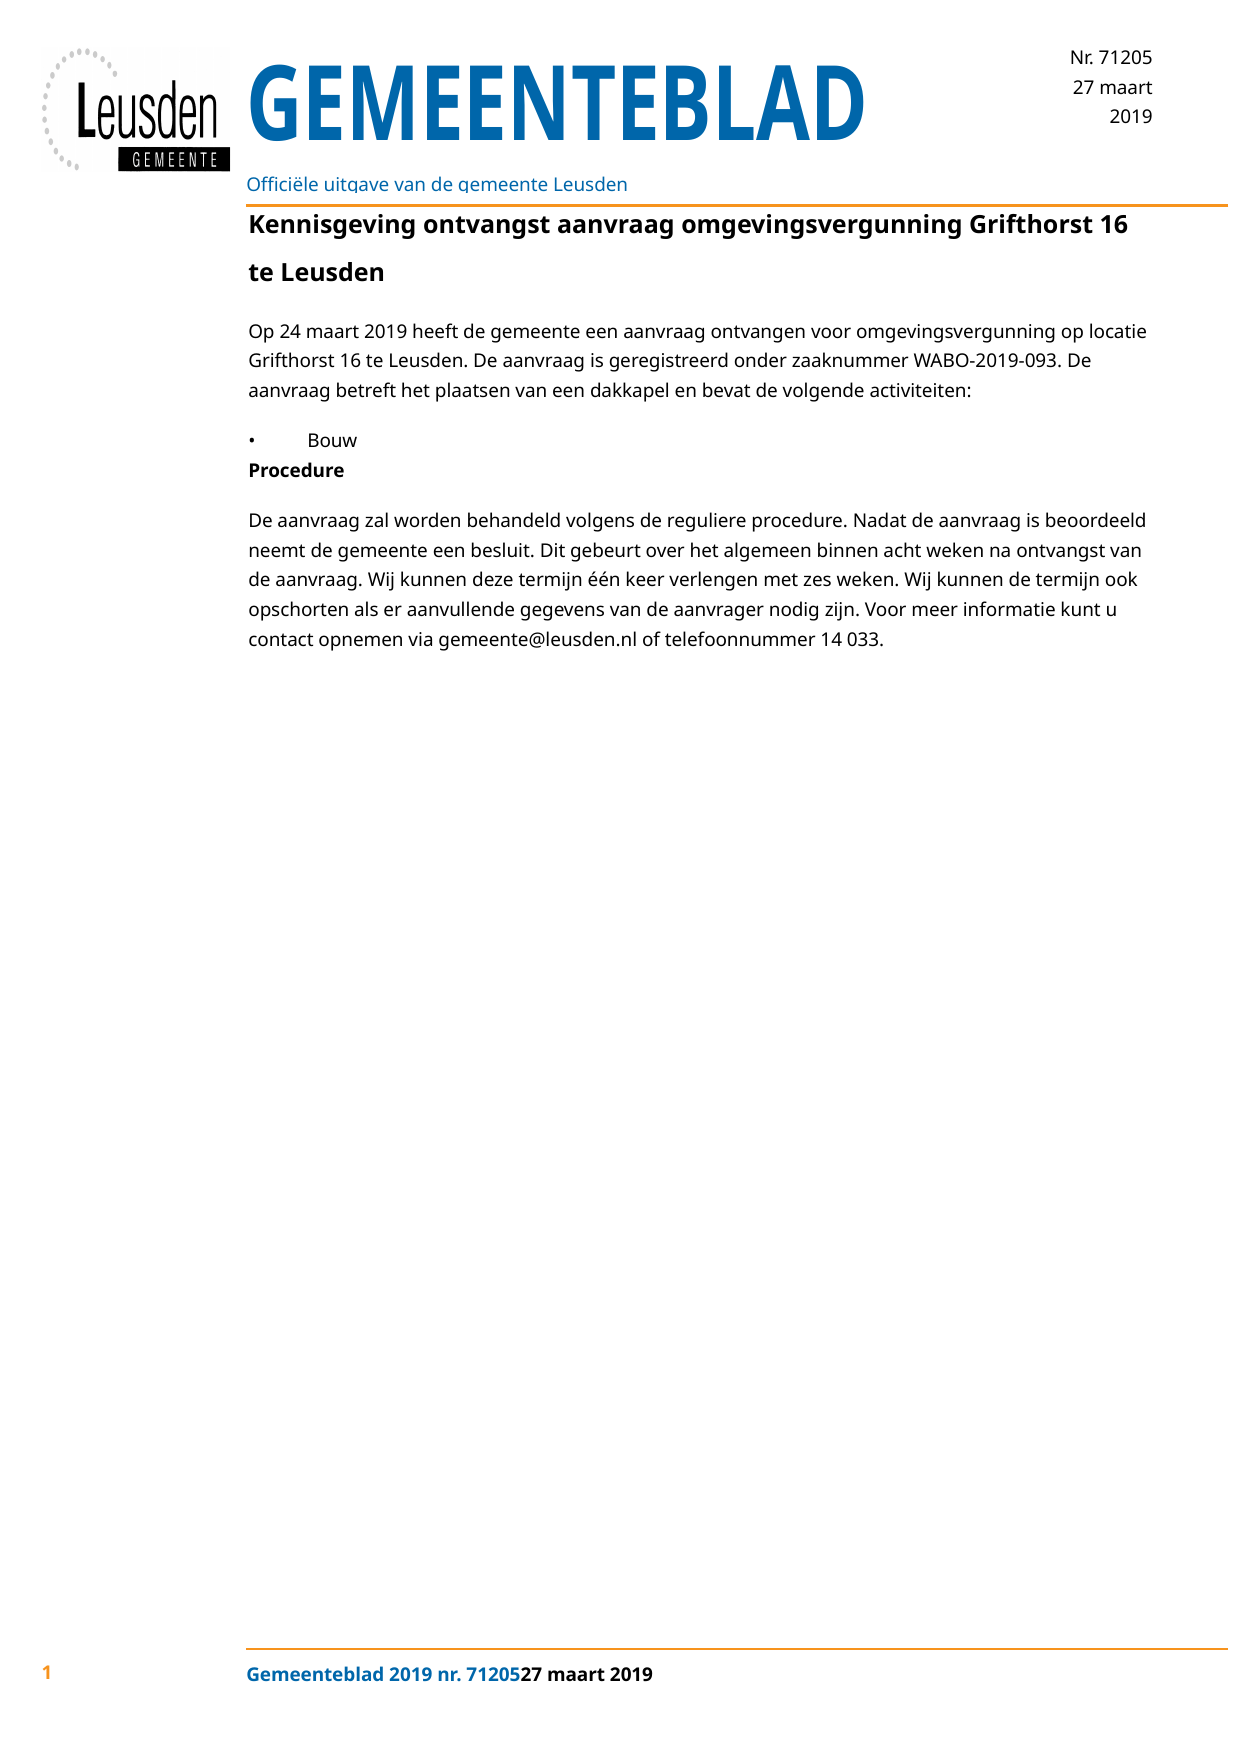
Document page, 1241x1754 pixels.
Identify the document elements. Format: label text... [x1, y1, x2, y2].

picture [41, 47, 231, 172]
text De aanvraag zal worden behandeld volgens de reguliere procedure. Nadat de aanvraag is beoordeeld neemt de gemeente een besluit. Dit gebeurt over het algemeen binnen acht weken na ontvangst van de aanvraag. Wij kunnen deze termijn één keer verlengen met zes weken. Wij kunnen de termijn ook opschorten als er aanvullende gegevens van de aanvrager nodig zijn. Voor meer informatie kunt u contact opnemen via gemeente@leusden.nl of telefoonnummer 14 033. [248, 507, 1152, 652]
text Op 24 maart 2019 heeft de gemeente een aanvraag ontvangen voor omgevingsvergunning op locatie Grifthorst 16 te Leusden. De aanvraag is geregistreerd onder zaaknummer WABO-2019-093. De aanvraag betreft het plaatsen van een dakkapel en bevat de volgende activiteiten: [248, 318, 1152, 403]
list Bouw [248, 427, 1152, 453]
text Procedure [248, 457, 1152, 483]
text Kennisgeving ontvangst aanvraag omgevingsvergunning Grifthorst 16 te Leusden [248, 207, 1152, 288]
